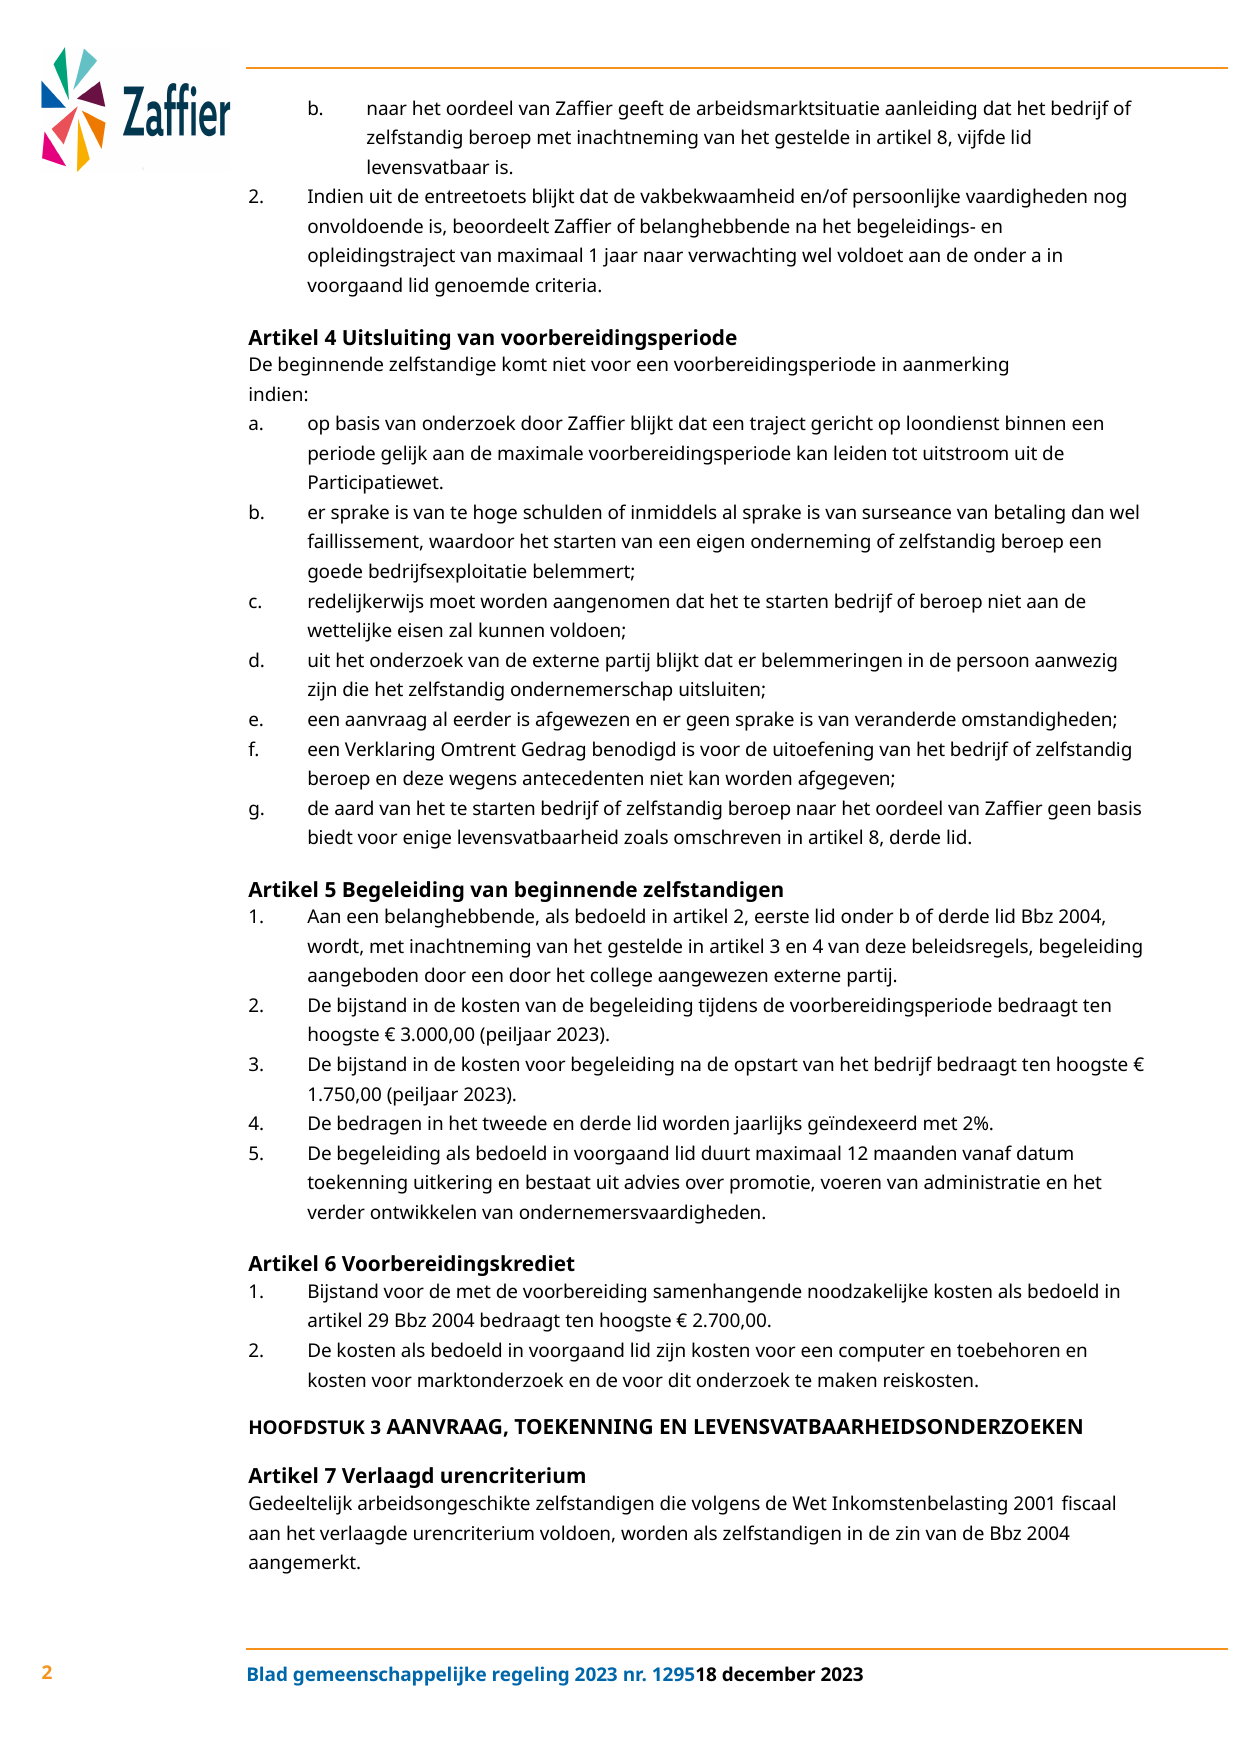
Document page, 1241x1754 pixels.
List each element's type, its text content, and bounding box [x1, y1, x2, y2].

text HOOFDSTUK 3 AANVRAAG, TOEKENNING EN LEVENSVATBAARHEIDSONDERZOEKEN [248, 1412, 1152, 1441]
list op basis van onderzoek door Zaffier blijkt dat een traject gericht op loondienst binnen een periode gelijk aan de maximale voorbereidingsperiode kan leiden tot uitstroom uit de Participatiewet. [248, 410, 1152, 495]
list De bijstand in de kosten van de begeleiding tijdens de voorbereidingsperiode bedraagt ten hoogste € 3.000,00 (peiljaar 2023). [248, 992, 1152, 1047]
list Aan een belanghebbende, als bedoeld in artikel 2, eerste lid onder b of derde lid Bbz 2004, wordt, met inachtneming van het gestelde in artikel 3 en 4 van deze beleidsregels, begeleiding aangeboden door een door het college aangewezen externe partij. [248, 903, 1152, 988]
text Artikel 7 Verlaagd urencriterium [248, 1462, 1152, 1490]
text Artikel 5 Begeleiding van beginnende zelfstandigen [248, 875, 1152, 903]
text indien: [248, 381, 1152, 406]
text Artikel 4 Uitsluiting van voorbereidingsperiode [248, 323, 1152, 351]
picture [41, 47, 231, 172]
list de aard van het te starten bedrijf of zelfstandig beroep naar het oordeel van Zaffier geen basis biedt voor enige levensvatbaarheid zoals omschreven in artikel 8, derde lid. [248, 795, 1152, 850]
list De kosten als bedoeld in voorgaand lid zijn kosten voor een computer en toebehoren en kosten voor marktonderzoek en de voor dit onderzoek te maken reiskosten. [248, 1337, 1152, 1392]
list naar het oordeel van Zaffier geeft de arbeidsmarktsituatie aanleiding dat het bedrijf of zelfstandig beroep met inachtneming van het gestelde in artikel 8, vijfde lid levensvatbaar is. [307, 95, 1152, 180]
list Indien uit de entreetoets blijkt dat de vakbekwaamheid en/of persoonlijke vaardigheden nog onvoldoende is, beoordeelt Zaffier of belanghebbende na het begeleidings- en opleidingstraject van maximaal 1 jaar naar verwachting wel voldoet aan de onder a in voorgaand lid genoemde criteria. [248, 183, 1152, 298]
list De begeleiding als bedoeld in voorgaand lid duurt maximaal 12 maanden vanaf datum toekenning uitkering en bestaat uit advies over promotie, voeren van administratie en het verder ontwikkelen van ondernemersvaardigheden. [248, 1140, 1152, 1225]
list uit het onderzoek van de externe partij blijkt dat er belemmeringen in de persoon aanwezig zijn die het zelfstandig ondernemerschap uitsluiten; [248, 647, 1152, 702]
list Bijstand voor de met de voorbereiding samenhangende noodzakelijke kosten als bedoeld in artikel 29 Bbz 2004 bedraagt ten hoogste € 2.700,00. [248, 1278, 1152, 1333]
text Gedeeltelijk arbeidsongeschikte zelfstandigen die volgens de Wet Inkomstenbelasting 2001 fiscaal aan het verlaagde urencriterium voldoen, worden als zelfstandigen in de zin van de Bbz 2004 aangemerkt. [248, 1490, 1152, 1575]
text De beginnende zelfstandige komt niet voor een voorbereidingsperiode in aanmerking [248, 351, 1152, 377]
text Artikel 6 Voorbereidingskrediet [248, 1249, 1152, 1278]
list redelijkerwijs moet worden aangenomen dat het te starten bedrijf of beroep niet aan de wettelijke eisen zal kunnen voldoen; [248, 588, 1152, 643]
list De bedragen in het tweede en derde lid worden jaarlijks geïndexeerd met 2%. [248, 1110, 1152, 1136]
list De bijstand in de kosten voor begeleiding na de opstart van het bedrijf bedraagt ten hoogste € 1.750,00 (peiljaar 2023). [248, 1051, 1152, 1107]
list een Verklaring Omtrent Gedrag benodigd is voor de uitoefening van het bedrijf of zelfstandig beroep en deze wegens antecedenten niet kan worden afgegeven; [248, 736, 1152, 791]
list een aanvraag al eerder is afgewezen en er geen sprake is van veranderde omstandigheden; [248, 706, 1152, 732]
list er sprake is van te hoge schulden of inmiddels al sprake is van surseance van betaling dan wel faillissement, waardoor het starten van een eigen onderneming of zelfstandig beroep een goede bedrijfsexploitatie belemmert; [248, 499, 1152, 584]
